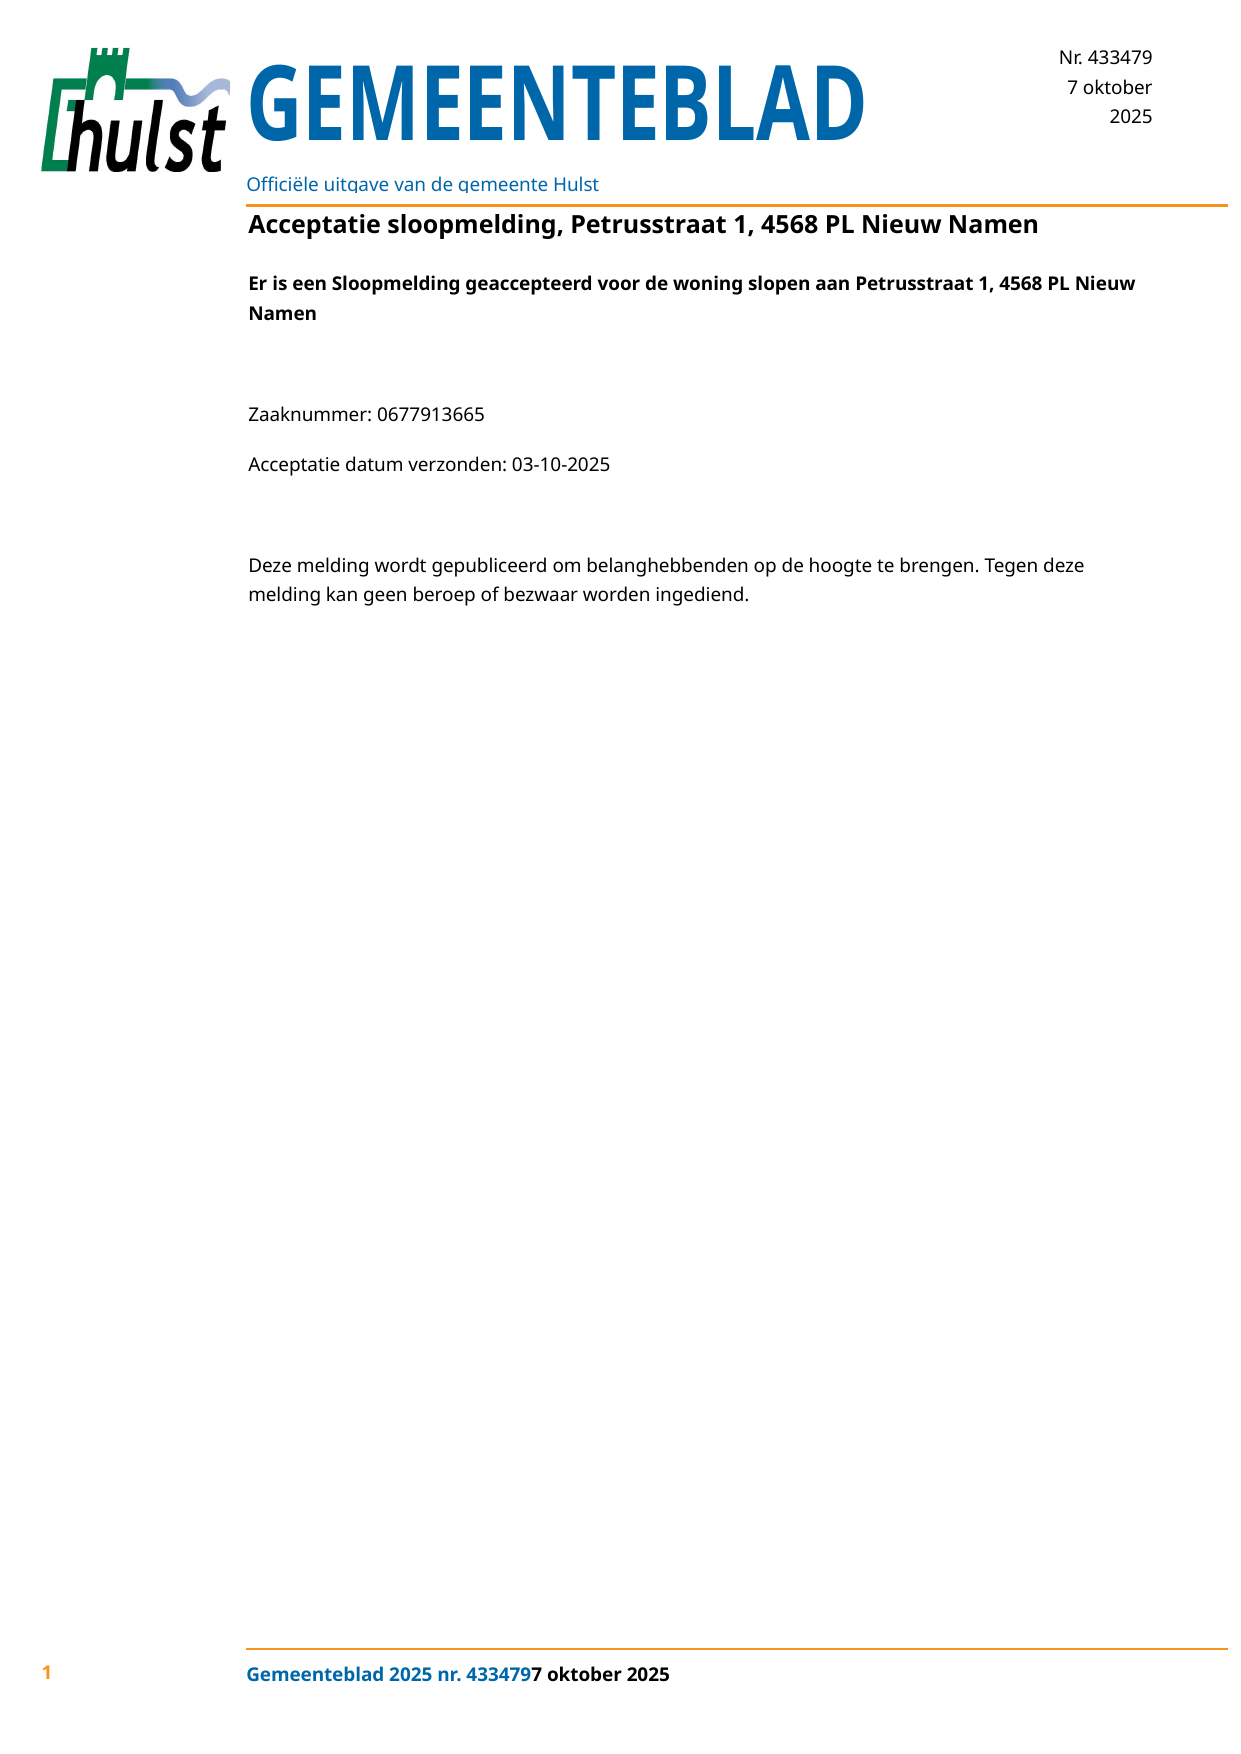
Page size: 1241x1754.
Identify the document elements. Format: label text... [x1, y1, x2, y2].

text Acceptatie datum verzonden: 03-10-2025 [248, 451, 1152, 477]
text Acceptatie sloopmelding, Petrusstraat 1, 4568 PL Nieuw Namen [248, 207, 1152, 241]
picture [41, 47, 231, 172]
text Er is een Sloopmelding geaccepteerd voor de woning slopen aan Petrusstraat 1, 4568 PL Nieuw Namen [248, 270, 1152, 326]
text Zaaknummer: 0677913665 [248, 401, 1152, 426]
text Deze melding wordt gepubliceerd om belanghebbenden op de hoogte te brengen. Tegen deze melding kan geen beroep of bezwaar worden ingediend. [248, 552, 1152, 607]
